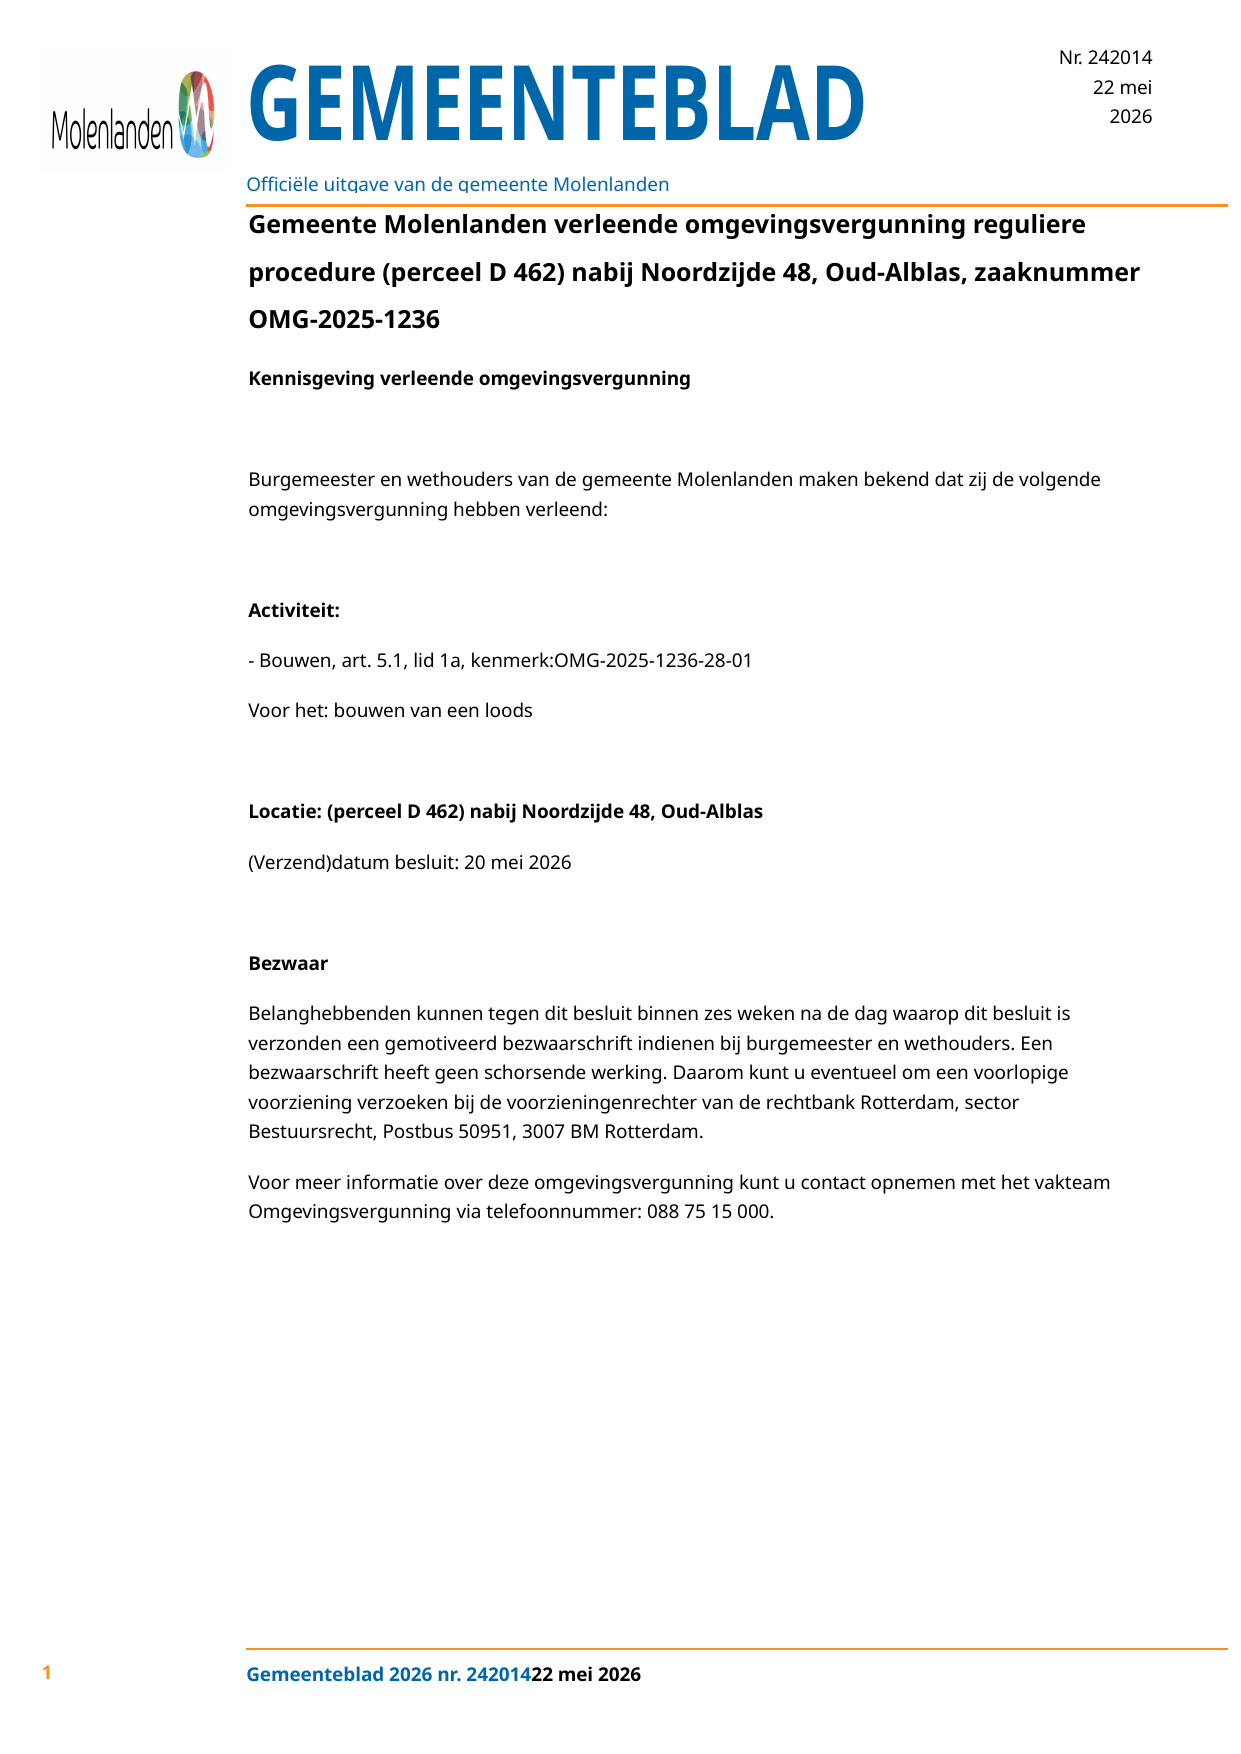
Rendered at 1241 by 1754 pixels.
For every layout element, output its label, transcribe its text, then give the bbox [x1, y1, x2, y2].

text Bezwaar [248, 950, 1152, 975]
text Burgemeester en wethouders van de gemeente Molenlanden maken bekend dat zij de volgende omgevingsvergunning hebben verleend: [248, 466, 1152, 522]
text Gemeente Molenlanden verleende omgevingsvergunning reguliere procedure (perceel D 462) nabij Noordzijde 48, Oud-Alblas, zaaknummer OMG-2025-1236 [248, 207, 1152, 336]
text Kennisgeving verleende omgevingsvergunning [248, 366, 1152, 391]
text Voor het: bouwen van een loods [248, 698, 1152, 723]
picture [41, 47, 231, 172]
text Locatie: (perceel D 462) nabij Noordzijde 48, Oud-Alblas [248, 798, 1152, 824]
text Belanghebbenden kunnen tegen dit besluit binnen zes weken na de dag waarop dit besluit is verzonden een gemotiveerd bezwaarschrift indienen bij burgemeester en wethouders. Een bezwaarschrift heeft geen schorsende werking. Daarom kunt u eventueel om een voorlopige voorziening verzoeken bij de voorzieningenrechter van de rechtbank Rotterdam, sector Bestuursrecht, Postbus 50951, 3007 BM Rotterdam. [248, 1000, 1152, 1144]
text Voor meer informatie over deze omgevingsvergunning kunt u contact opnemen met het vakteam Omgevingsvergunning via telefoonnummer: 088 75 15 000. [248, 1169, 1152, 1224]
text (Verzend)datum besluit: 20 mei 2026 [248, 849, 1152, 874]
text Activiteit: [248, 597, 1152, 622]
text - Bouwen, art. 5.1, lid 1a, kenmerk:OMG-2025-1236-28-01 [248, 647, 1152, 673]
